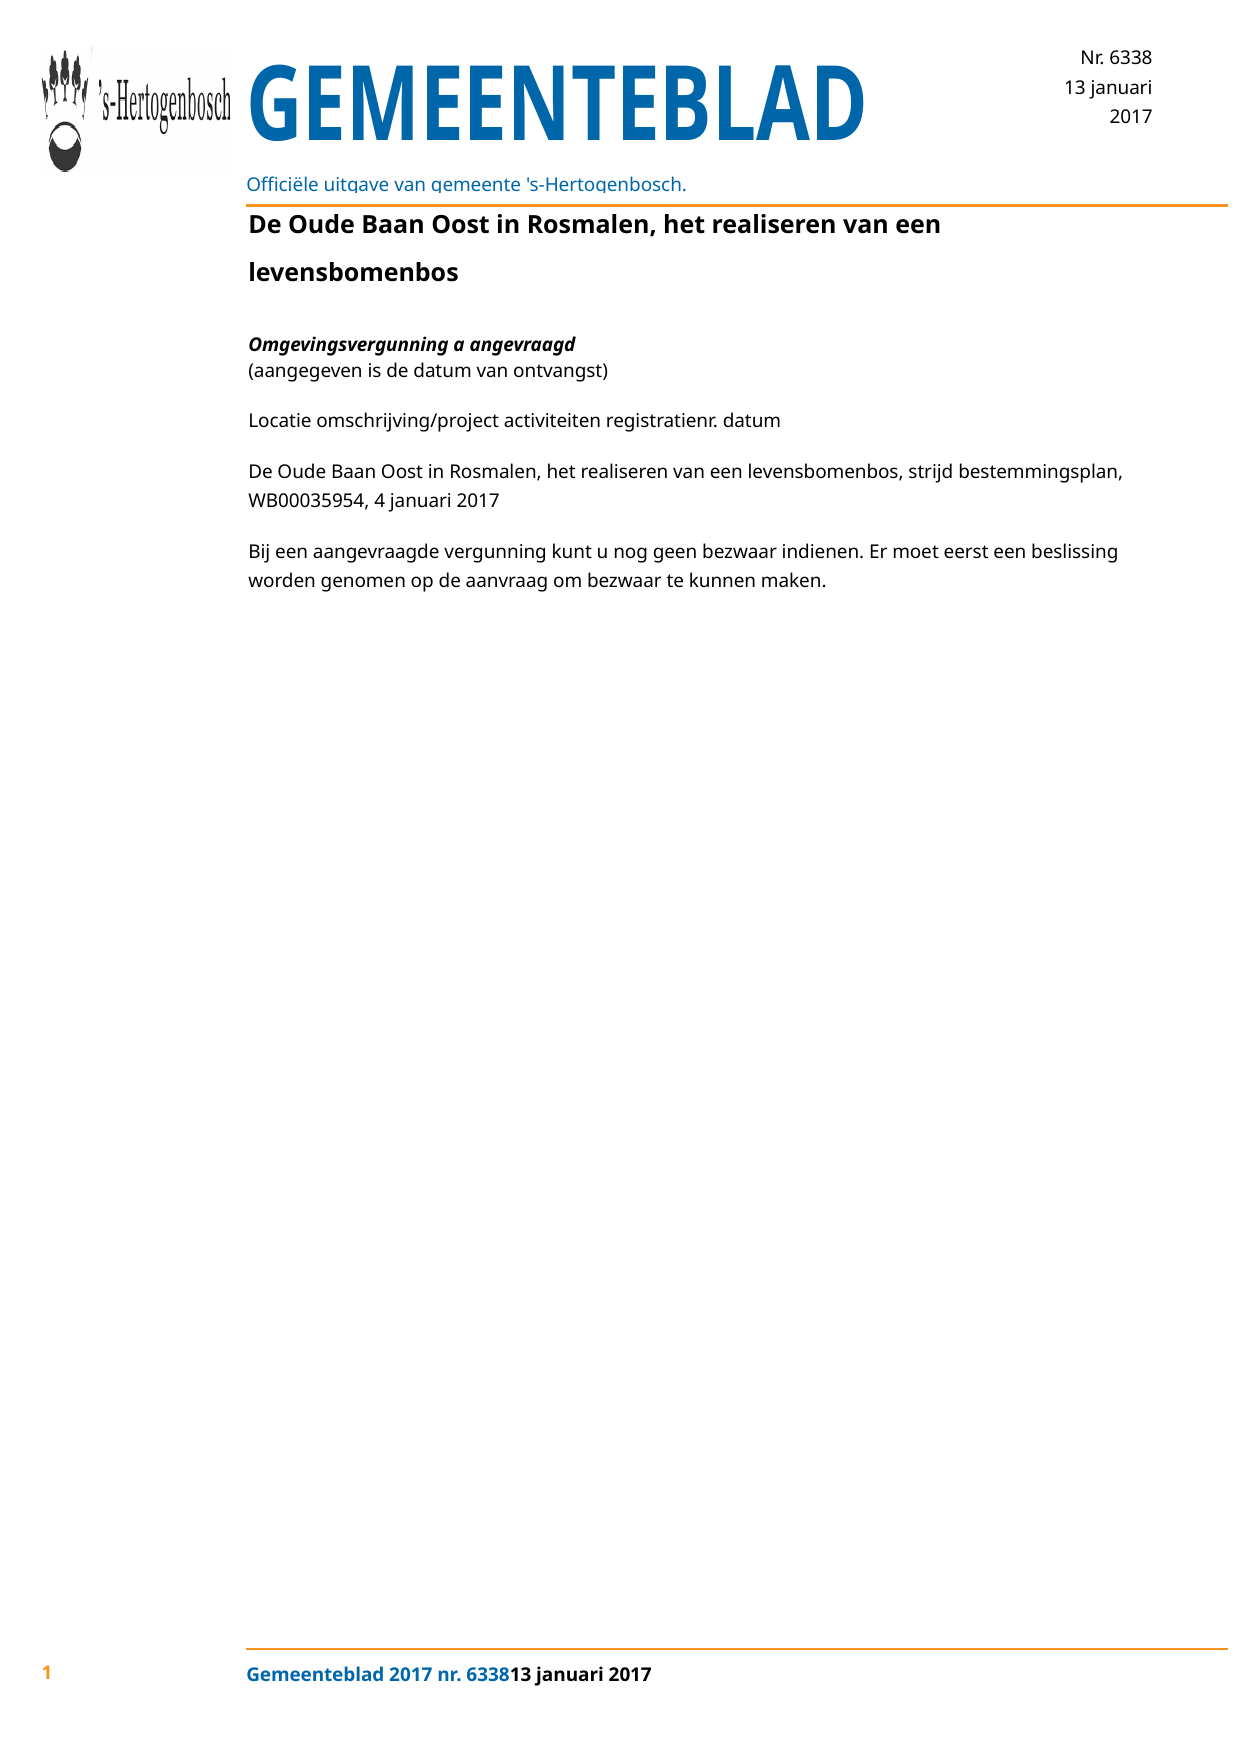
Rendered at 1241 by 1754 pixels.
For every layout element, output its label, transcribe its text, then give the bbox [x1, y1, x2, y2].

picture [41, 47, 231, 172]
text (aangegeven is de datum van ontvangst) [248, 357, 1152, 383]
text De Oude Baan Oost in Rosmalen, het realiseren van een levensbomenbos, strijd bestemmingsplan, WB00035954, 4 januari 2017 [248, 458, 1152, 513]
text Omgevingsvergunning a angevraagd [248, 331, 1152, 357]
text Locatie omschrijving/project activiteiten registratienr. datum [248, 408, 1152, 433]
text De Oude Baan Oost in Rosmalen, het realiseren van een levensbomenbos [248, 207, 1152, 288]
text Bij een aangevraagde vergunning kunt u nog geen bezwaar indienen. Er moet eerst een beslissing worden genomen op de aanvraag om bezwaar te kunnen maken. [248, 538, 1152, 593]
